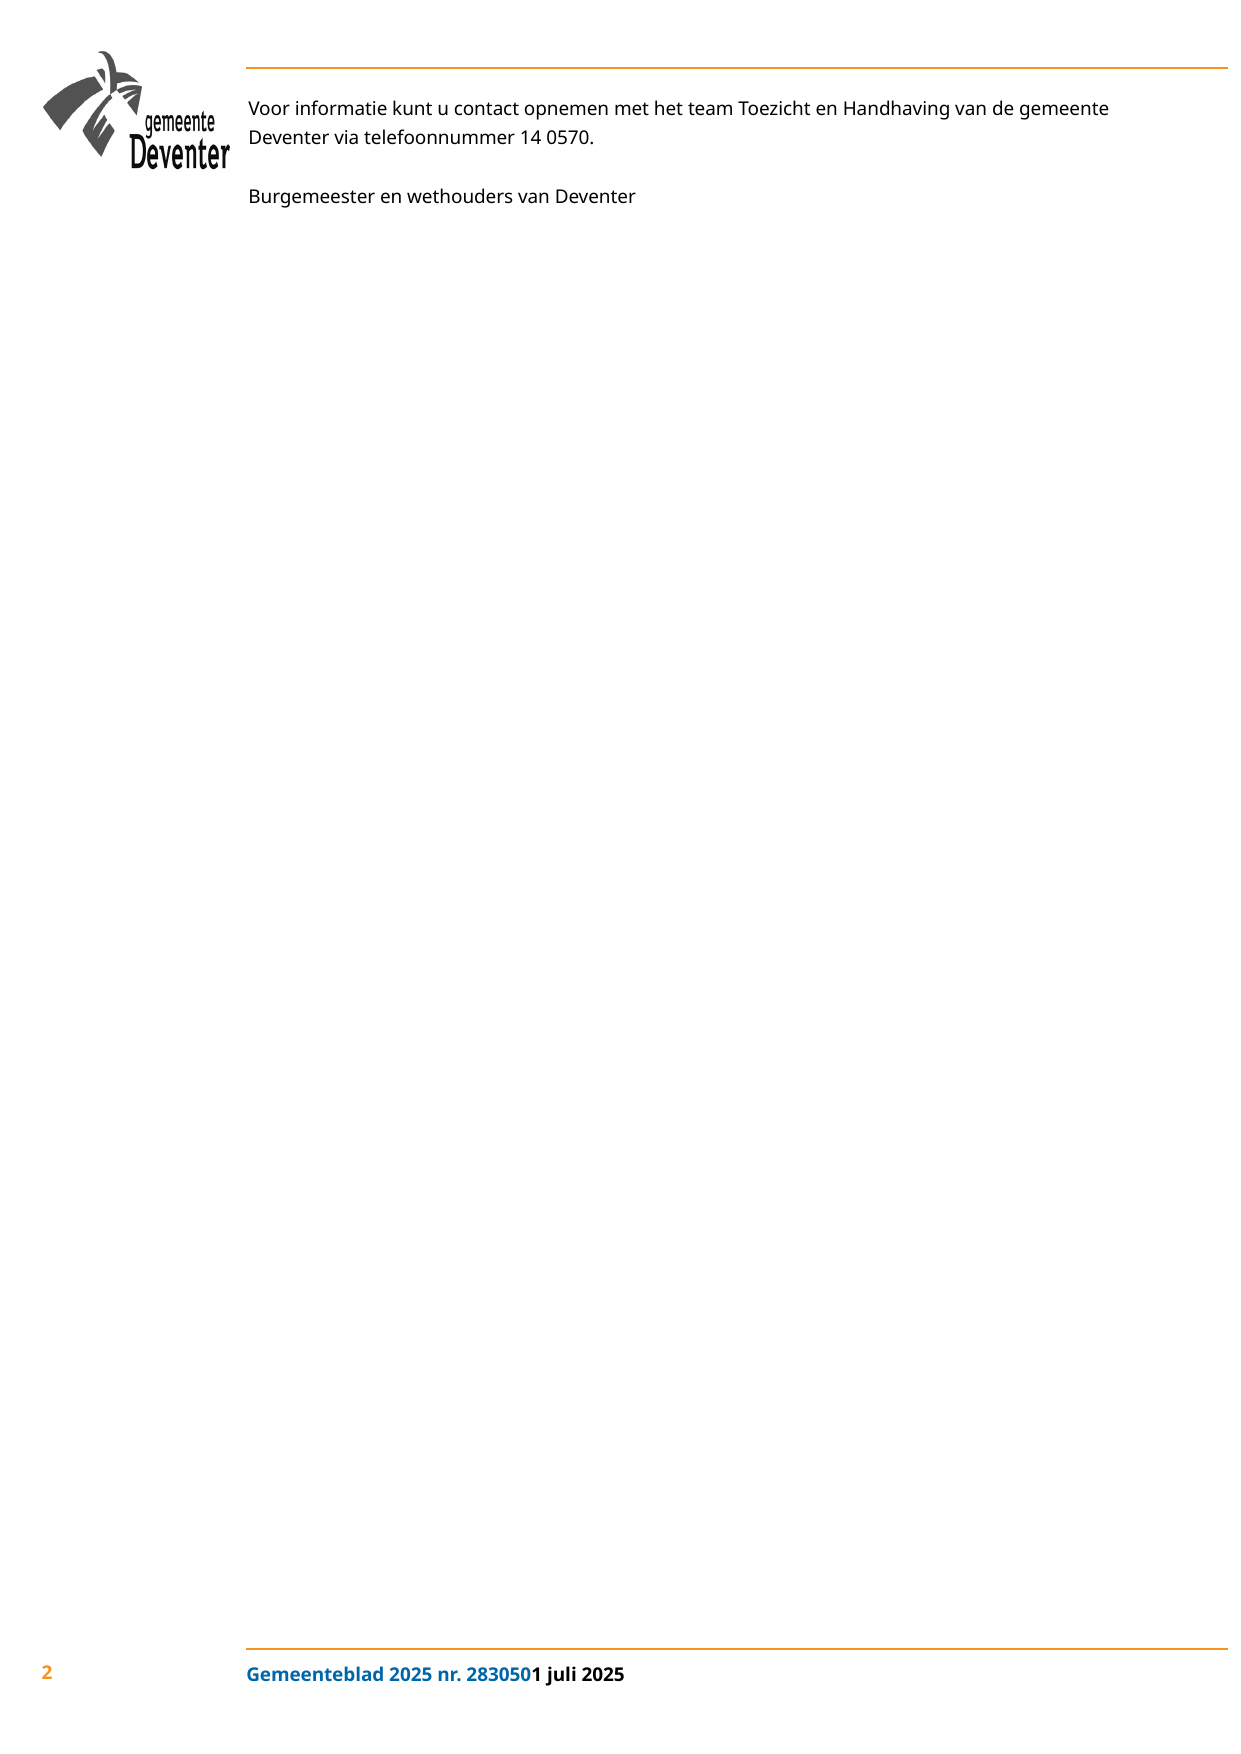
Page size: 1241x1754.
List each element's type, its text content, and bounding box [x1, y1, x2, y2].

text Voor informatie kunt u contact opnemen met het team Toezicht en Handhaving van de gemeente Deventer via telefoonnummer 14 0570. [248, 95, 1152, 150]
picture [41, 47, 231, 172]
text Burgemeester en wethouders van Deventer [248, 183, 1152, 209]
